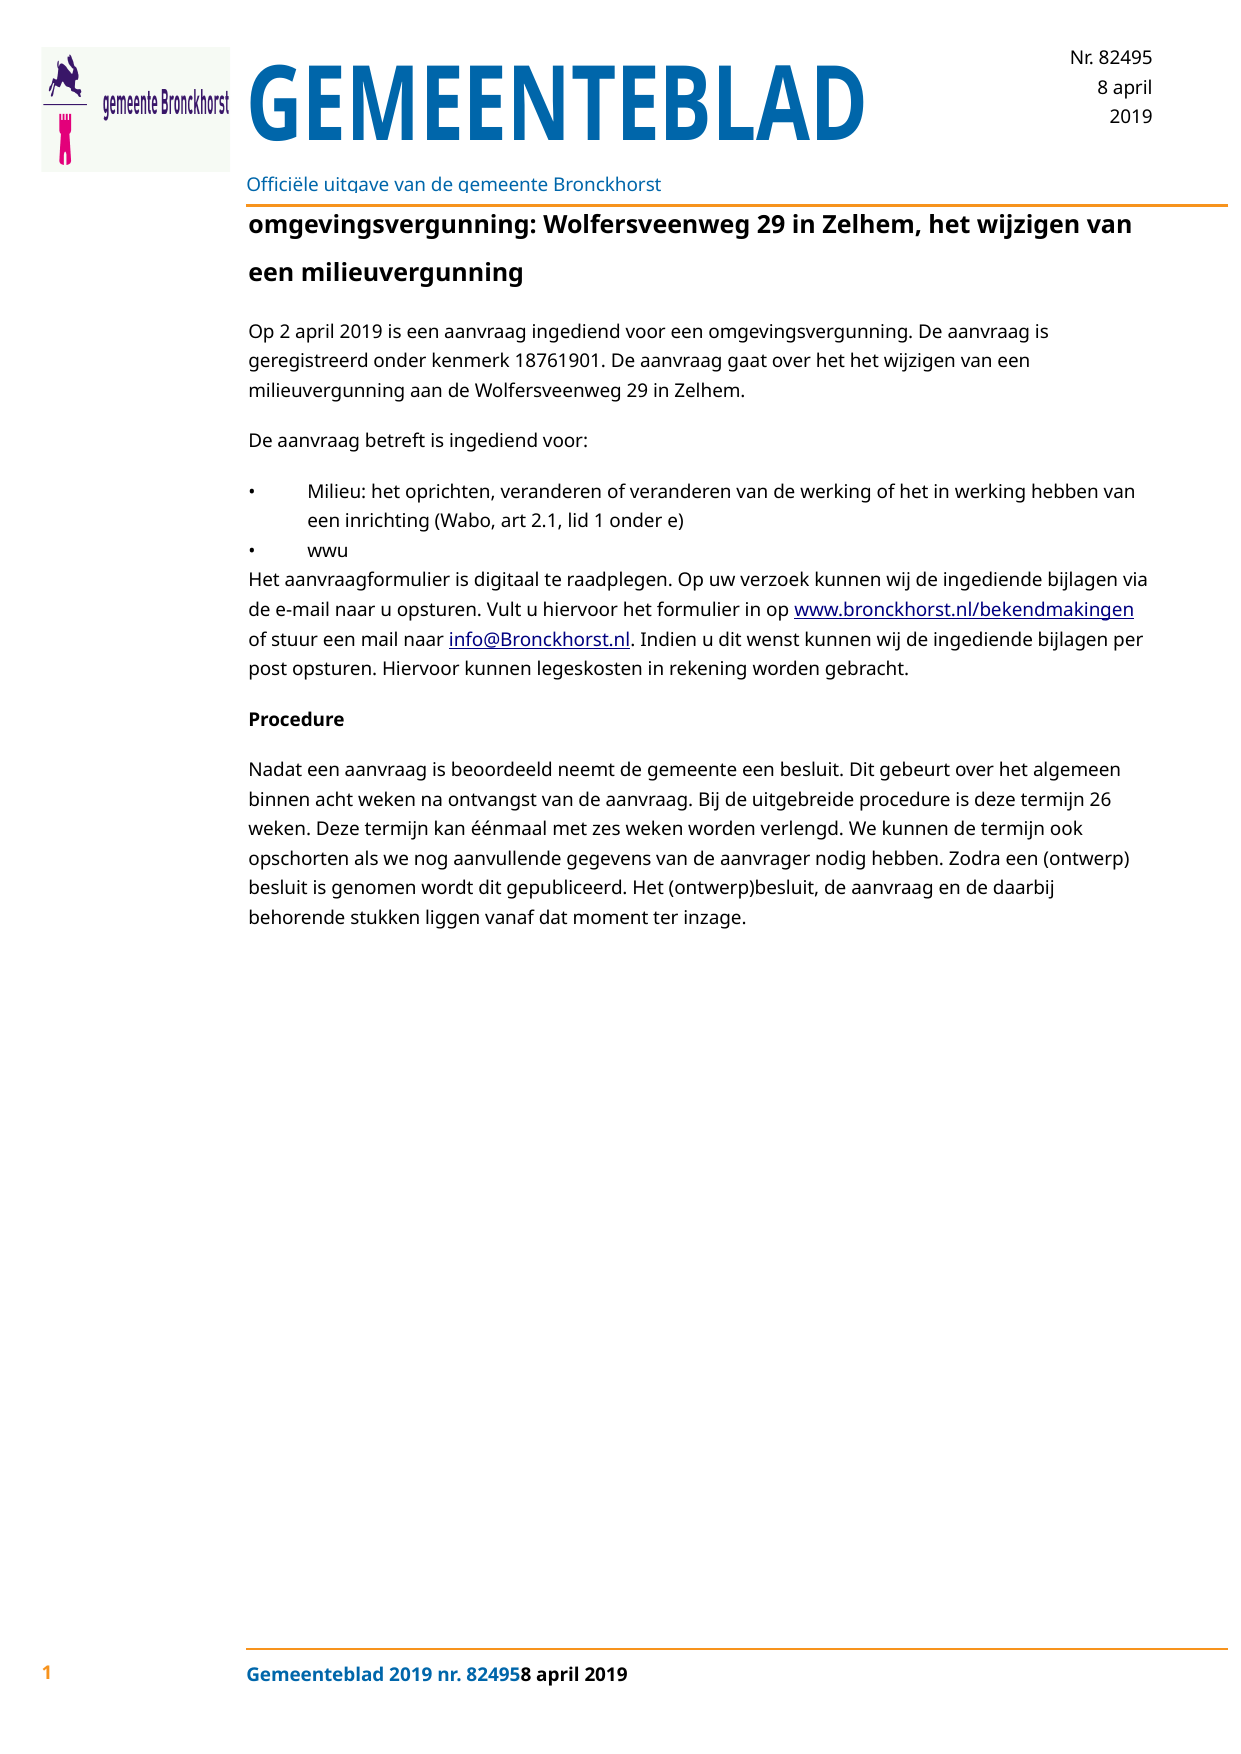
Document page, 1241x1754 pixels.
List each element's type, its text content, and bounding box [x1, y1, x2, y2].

text omgevingsvergunning: Wolfersveenweg 29 in Zelhem, het wijzigen van een milieuvergunning [248, 207, 1152, 288]
list wwu [248, 537, 1152, 563]
picture [41, 47, 231, 172]
text De aanvraag betreft is ingediend voor: [248, 427, 1152, 453]
text Nadat een aanvraag is beoordeeld neemt de gemeente een besluit. Dit gebeurt over het algemeen binnen acht weken na ontvangst van de aanvraag. Bij de uitgebreide procedure is deze termijn 26 weken. Deze termijn kan éénmaal met zes weken worden verlengd. We kunnen de termijn ook opschorten als we nog aanvullende gegevens van de aanvrager nodig hebben. Zodra een (ontwerp) besluit is genomen wordt dit gepubliceerd. Het (ontwerp)besluit, de aanvraag en de daarbij behorende stukken liggen vanaf dat moment ter inzage. [248, 756, 1152, 930]
text Procedure [248, 706, 1152, 732]
text Het aanvraagformulier is digitaal te raadplegen. Op uw verzoek kunnen wij de ingediende bijlagen via de e-mail naar u opsturen. Vult u hiervoor het formulier in op www.bronckhorst.nl/bekendmakingen of stuur een mail naar info@Bronckhorst.nl. Indien u dit wenst kunnen wij de ingediende bijlagen per post opsturen. Hiervoor kunnen legeskosten in rekening worden gebracht. [248, 567, 1152, 681]
list Milieu: het oprichten, veranderen of veranderen van de werking of het in werking hebben van een inrichting (Wabo, art 2.1, lid 1 onder e) [248, 478, 1152, 533]
text Op 2 april 2019 is een aanvraag ingediend voor een omgevingsvergunning. De aanvraag is geregistreerd onder kenmerk 18761901. De aanvraag gaat over het het wijzigen van een milieuvergunning aan de Wolfersveenweg 29 in Zelhem. [248, 318, 1152, 403]
